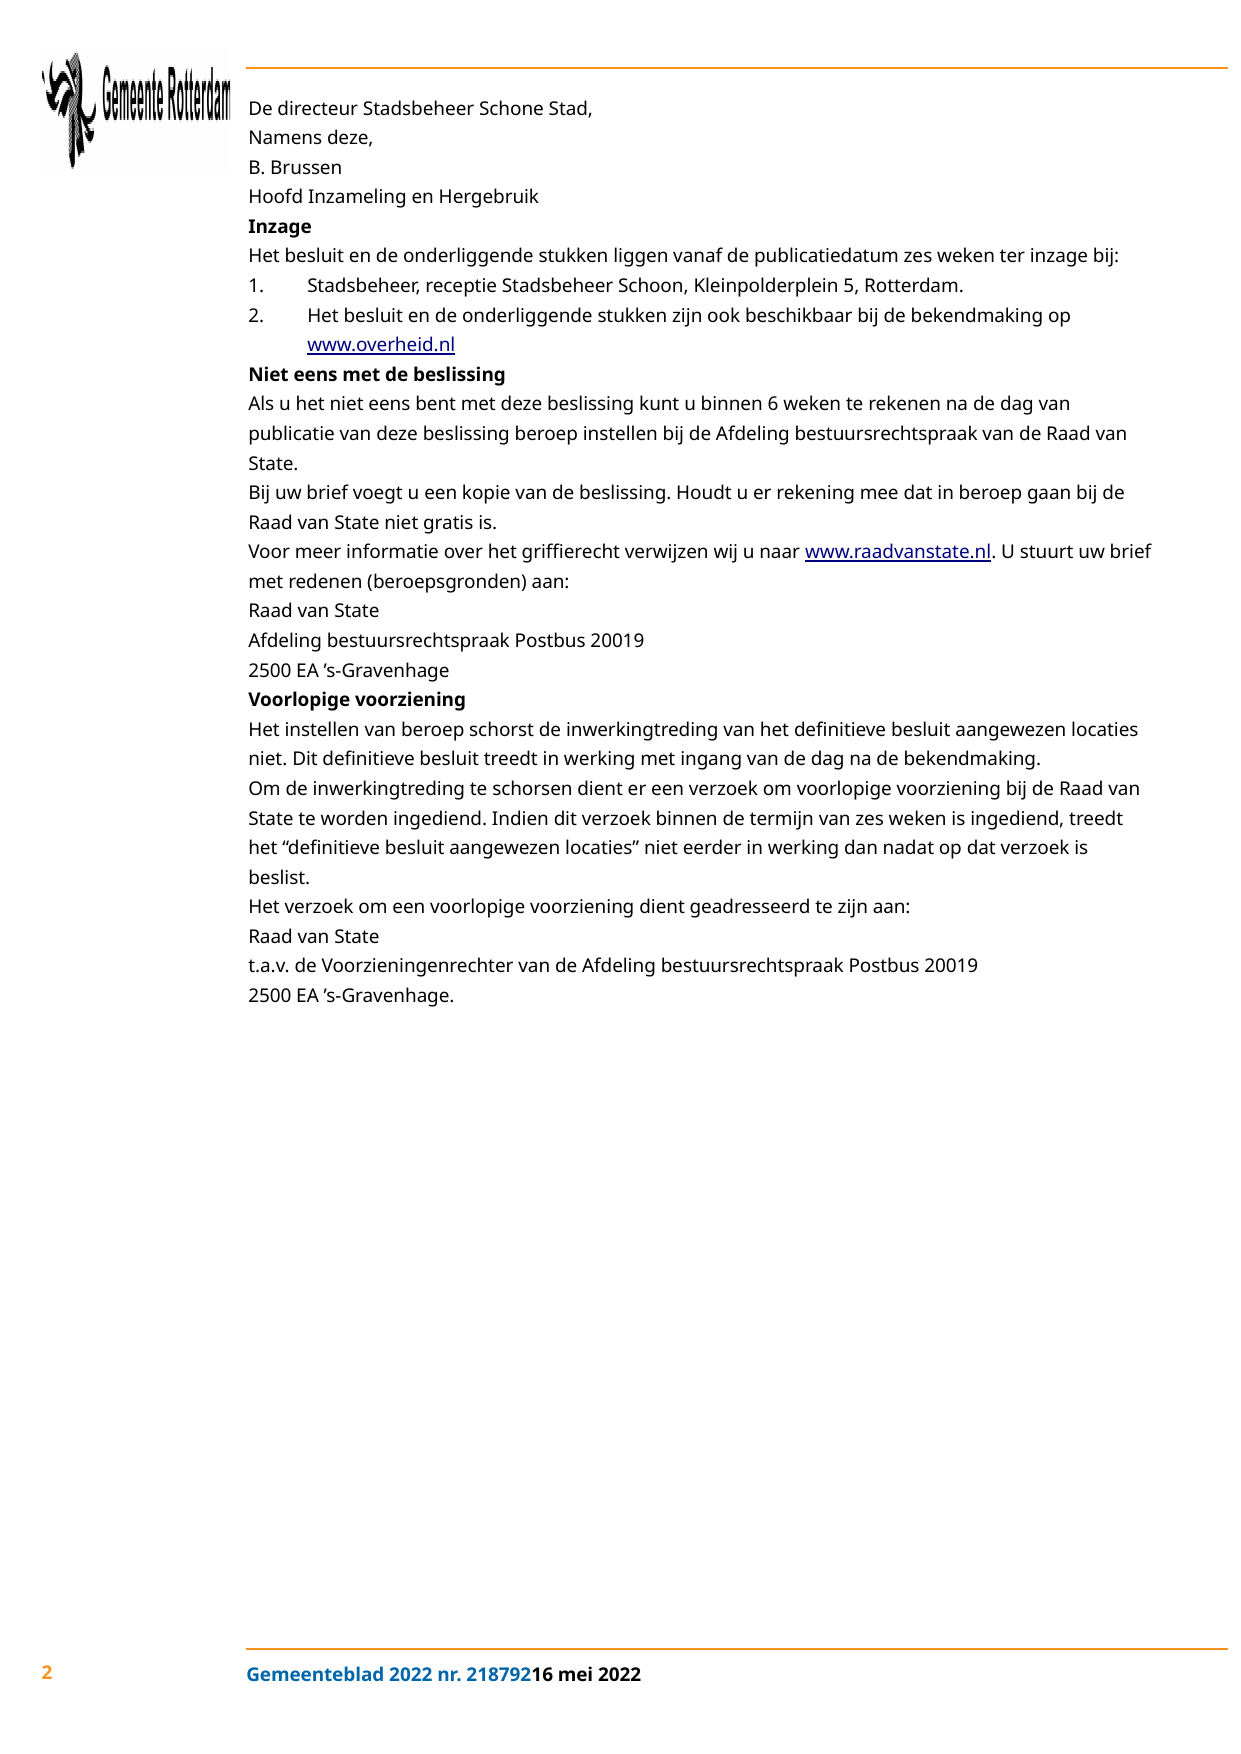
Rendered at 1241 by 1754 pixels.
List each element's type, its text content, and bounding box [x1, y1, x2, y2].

text Bij uw brief voegt u een kopie van de beslissing. Houdt u er rekening mee dat in beroep gaan bij de Raad van State niet gratis is. [248, 479, 1152, 535]
list Stadsbeheer, receptie Stadsbeheer Schoon, Kleinpolderplein 5, Rotterdam. [248, 272, 1152, 298]
text De directeur Stadsbeheer Schone Stad, [248, 95, 1152, 121]
text Raad van State [248, 923, 1152, 949]
text Om de inwerkingtreding te schorsen dient er een verzoek om voorlopige voorziening bij de Raad van State te worden ingediend. Indien dit verzoek binnen de termijn van zes weken is ingediend, treedt het “definitieve besluit aangewezen locaties” niet eerder in werking dan nadat op dat verzoek is beslist. [248, 775, 1152, 890]
text Als u het niet eens bent met deze beslissing kunt u binnen 6 weken te rekenen na de dag van publicatie van deze beslissing beroep instellen bij de Afdeling bestuursrechtspraak van de Raad van State. [248, 391, 1152, 476]
text t.a.v. de Voorzieningenrechter van de Afdeling bestuursrechtspraak Postbus 20019 [248, 953, 1152, 978]
text Het besluit en de onderliggende stukken liggen vanaf de publicatiedatum zes weken ter inzage bij: [248, 243, 1152, 268]
text Hoofd Inzameling en Hergebruik [248, 183, 1152, 209]
text 2500 EA ’s-Gravenhage. [248, 982, 1152, 1008]
text Voor meer informatie over het griffierecht verwijzen wij u naar www.raadvanstate.nl. U stuurt uw brief met redenen (beroepsgronden) aan: [248, 538, 1152, 594]
text B. Brussen [248, 154, 1152, 180]
text Afdeling bestuursrechtspraak Postbus 20019 [248, 627, 1152, 653]
text 2500 EA ’s-Gravenhage [248, 657, 1152, 683]
text Het instellen van beroep schorst de inwerkingtreding van het definitieve besluit aangewezen locaties niet. Dit definitieve besluit treedt in werking met ingang van de dag na de bekendmaking. [248, 716, 1152, 771]
text Raad van State [248, 598, 1152, 623]
list Het besluit en de onderliggende stukken zijn ook beschikbaar bij de bekendmaking op www.overheid.nl [248, 302, 1152, 357]
picture [41, 47, 231, 172]
text Inzage [248, 213, 1152, 239]
text Het verzoek om een voorlopige voorziening dient geadresseerd te zijn aan: [248, 893, 1152, 919]
text Niet eens met de beslissing [248, 361, 1152, 387]
text Namens deze, [248, 124, 1152, 150]
text Voorlopige voorziening [248, 686, 1152, 712]
